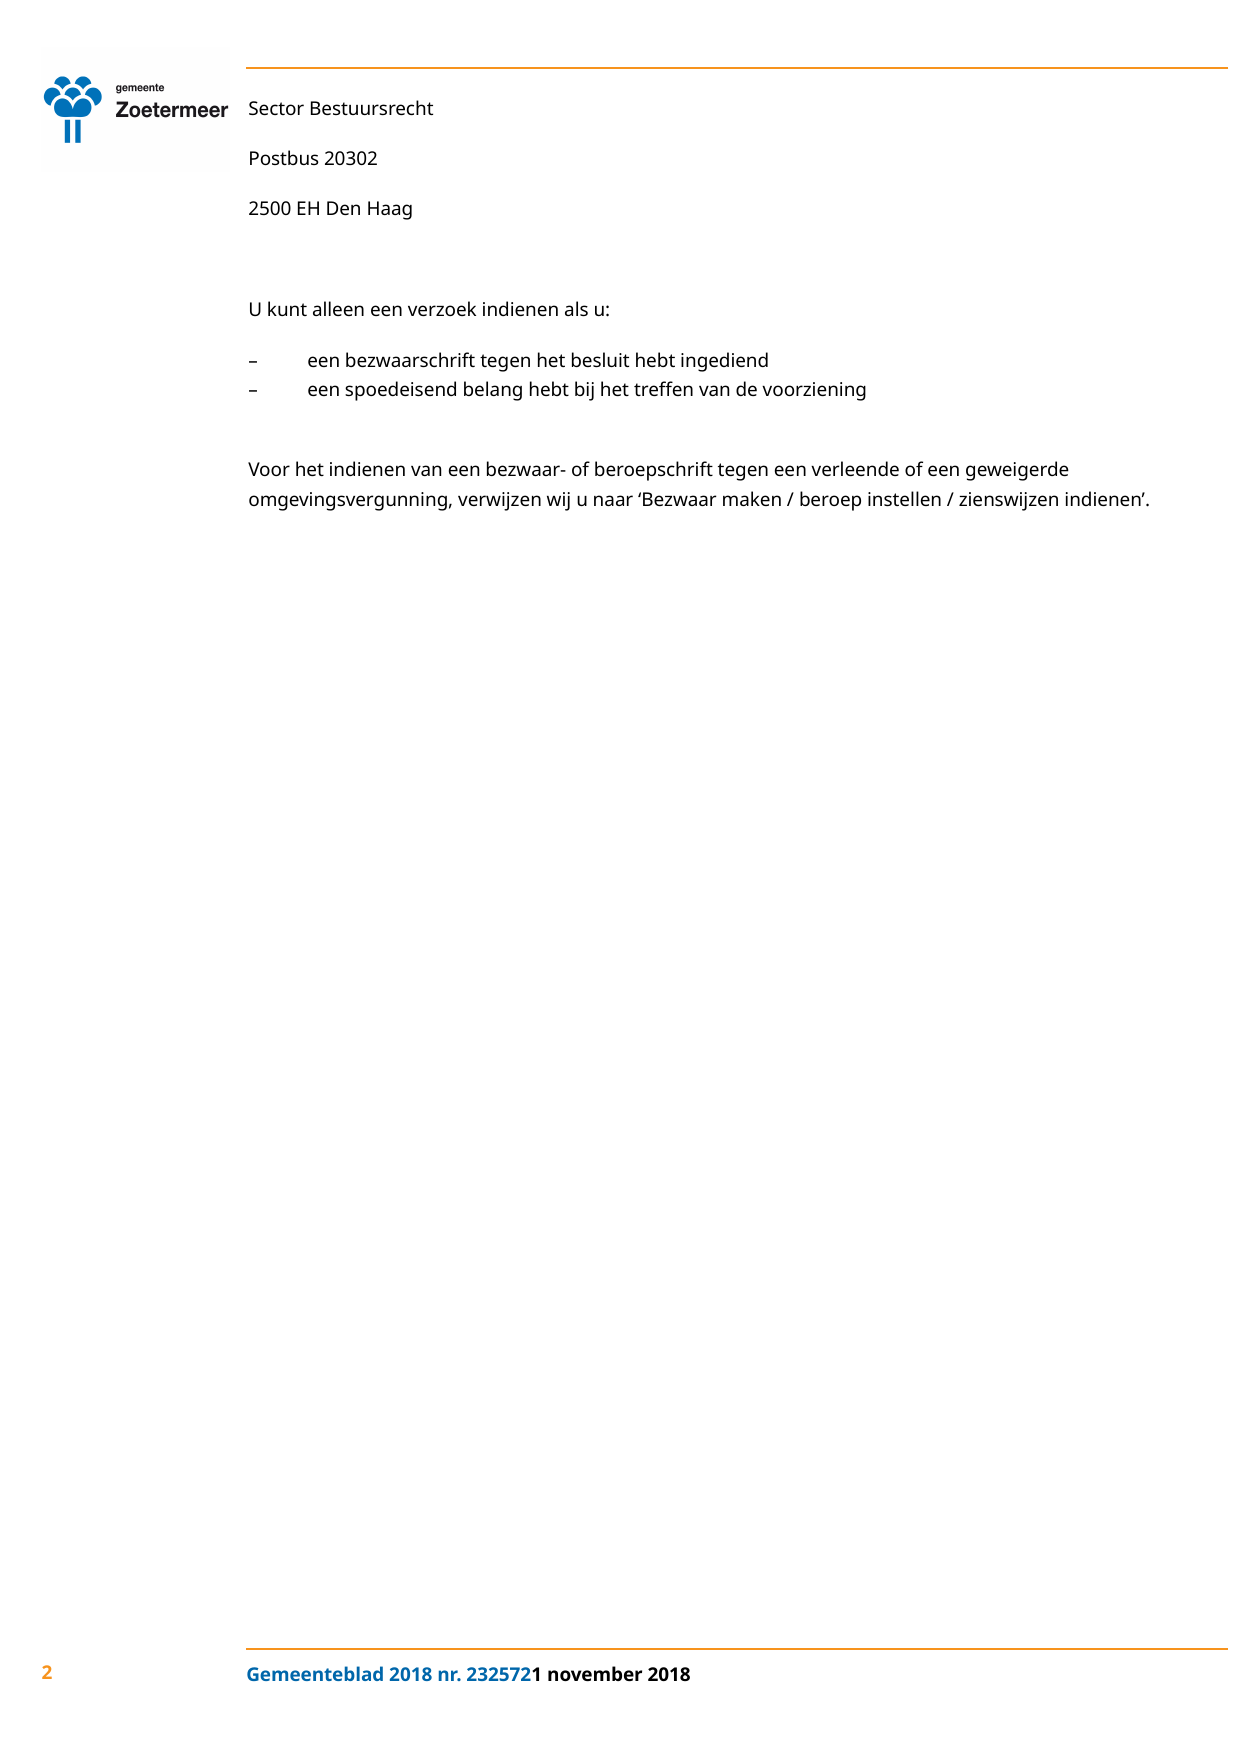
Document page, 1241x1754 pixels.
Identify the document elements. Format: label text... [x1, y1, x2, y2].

picture [41, 47, 231, 172]
list een bezwaarschrift tegen het besluit hebt ingediend [248, 347, 1152, 373]
list een spoedeisend belang hebt bij het treffen van de voorziening [248, 376, 1152, 402]
text Sector Bestuursrecht [248, 95, 1152, 121]
text Postbus 20302 [248, 145, 1152, 171]
text 2500 EH Den Haag [248, 196, 1152, 221]
text U kunt alleen een verzoek indienen als u: [248, 296, 1152, 322]
text Voor het indienen van een bezwaar- of beroepschrift tegen een verleende of een geweigerde omgevingsvergunning, verwijzen wij u naar ‘Bezwaar maken / beroep instellen / zienswijzen indienen’. [248, 456, 1152, 512]
